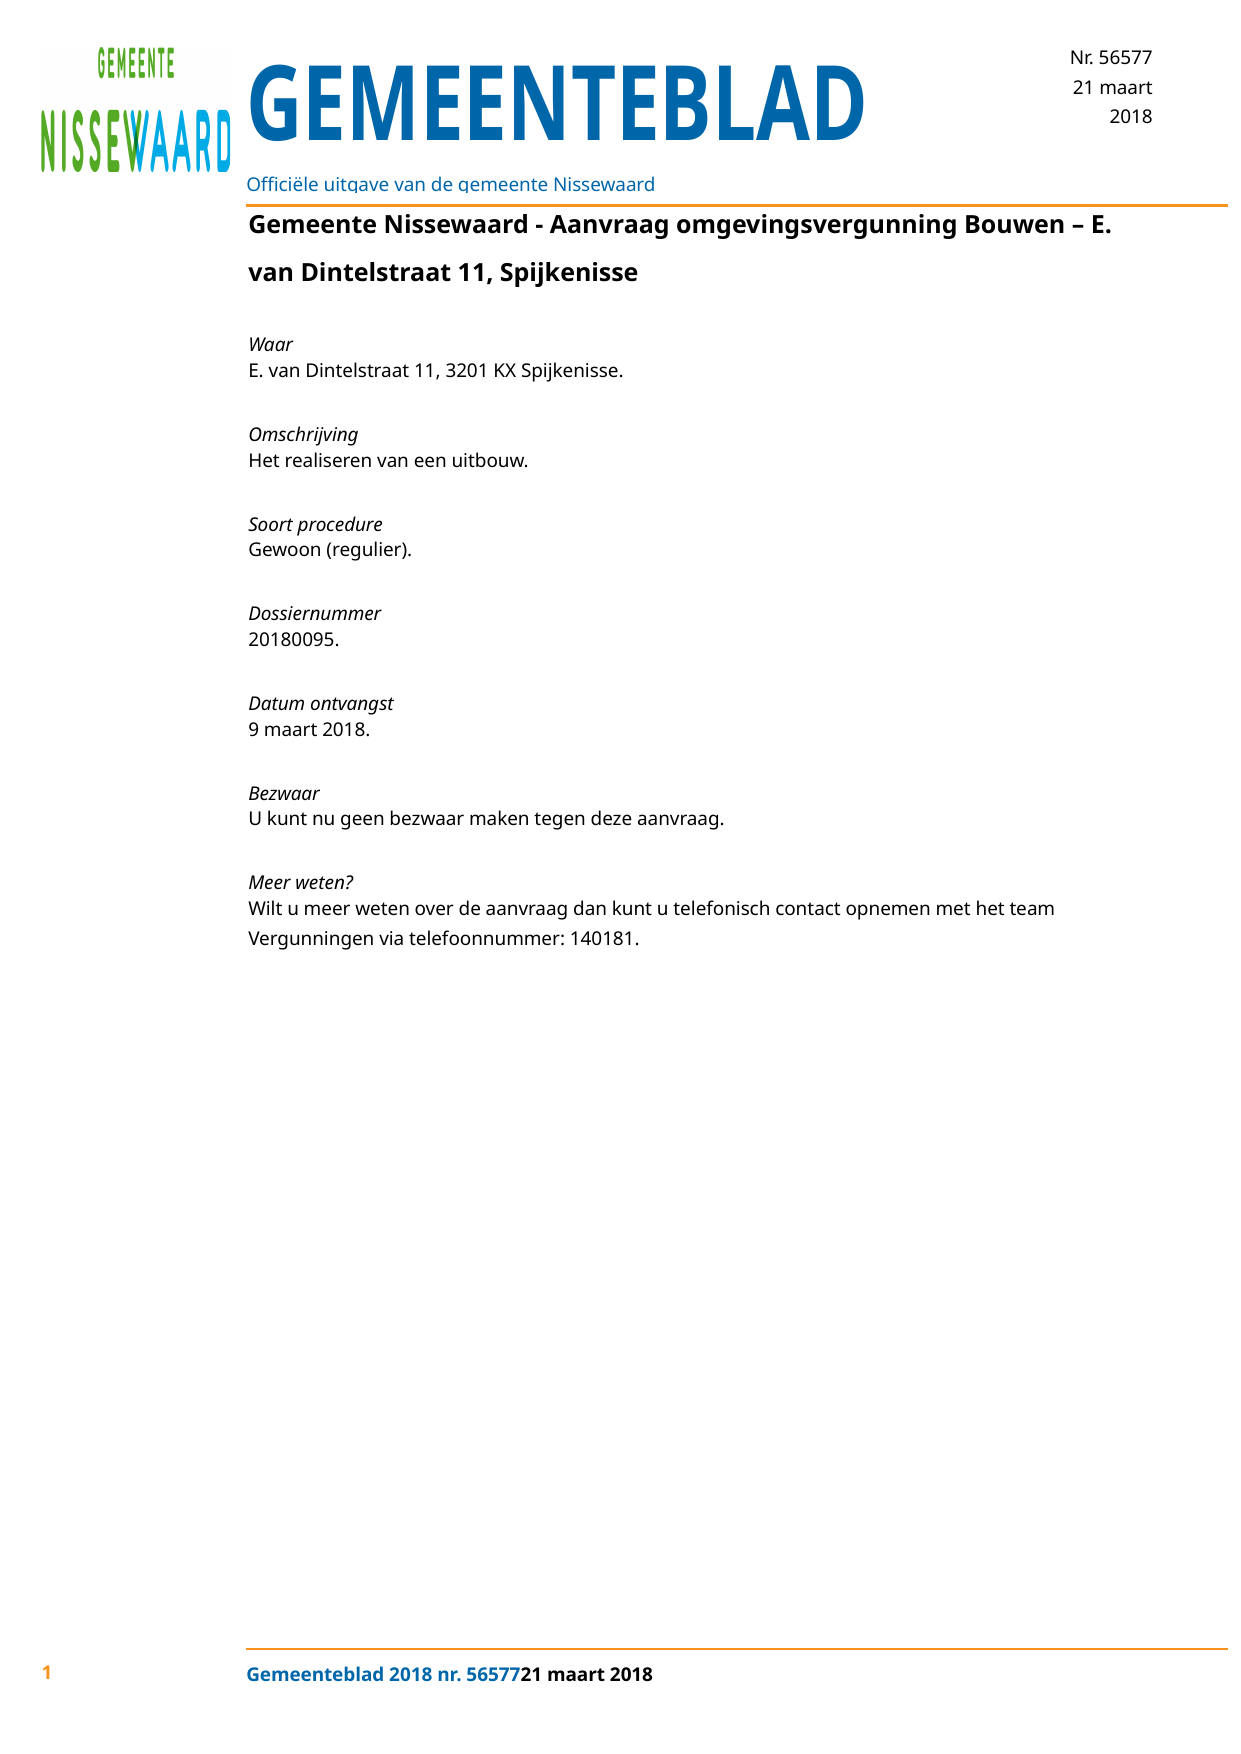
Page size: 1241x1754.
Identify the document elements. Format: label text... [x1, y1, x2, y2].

text E. van Dintelstraat 11, 3201 KX Spijkenisse. [248, 357, 1152, 383]
picture [200, 151, 206, 172]
text Wilt u meer weten over de aanvraag dan kunt u telefonisch contact opnemen met het team Vergunningen via telefoonnummer: 140181. [248, 895, 1152, 951]
text Omschrijving [248, 421, 1152, 447]
text Dossiernummer [248, 601, 1152, 626]
text Soort procedure [248, 511, 1152, 537]
text 20180095. [248, 626, 1152, 652]
text Meer weten? [248, 869, 1152, 895]
picture [41, 47, 231, 172]
text U kunt nu geen bezwaar maken tegen deze aanvraag. [248, 806, 1152, 831]
text Gewoon (regulier). [248, 537, 1152, 562]
text Datum ontvangst [248, 690, 1152, 716]
picture [154, 157, 165, 172]
text Bezwaar [248, 780, 1152, 806]
text Waar [248, 331, 1152, 357]
text Het realiseren van een uitbouw. [248, 447, 1152, 473]
picture [222, 122, 227, 160]
picture [176, 157, 187, 172]
text 9 maart 2018. [248, 716, 1152, 742]
picture [201, 122, 206, 138]
text Gemeente Nissewaard - Aanvraag omgevingsvergunning Bouwen – E. van Dintelstraat 11, Spijkenisse [248, 207, 1152, 288]
